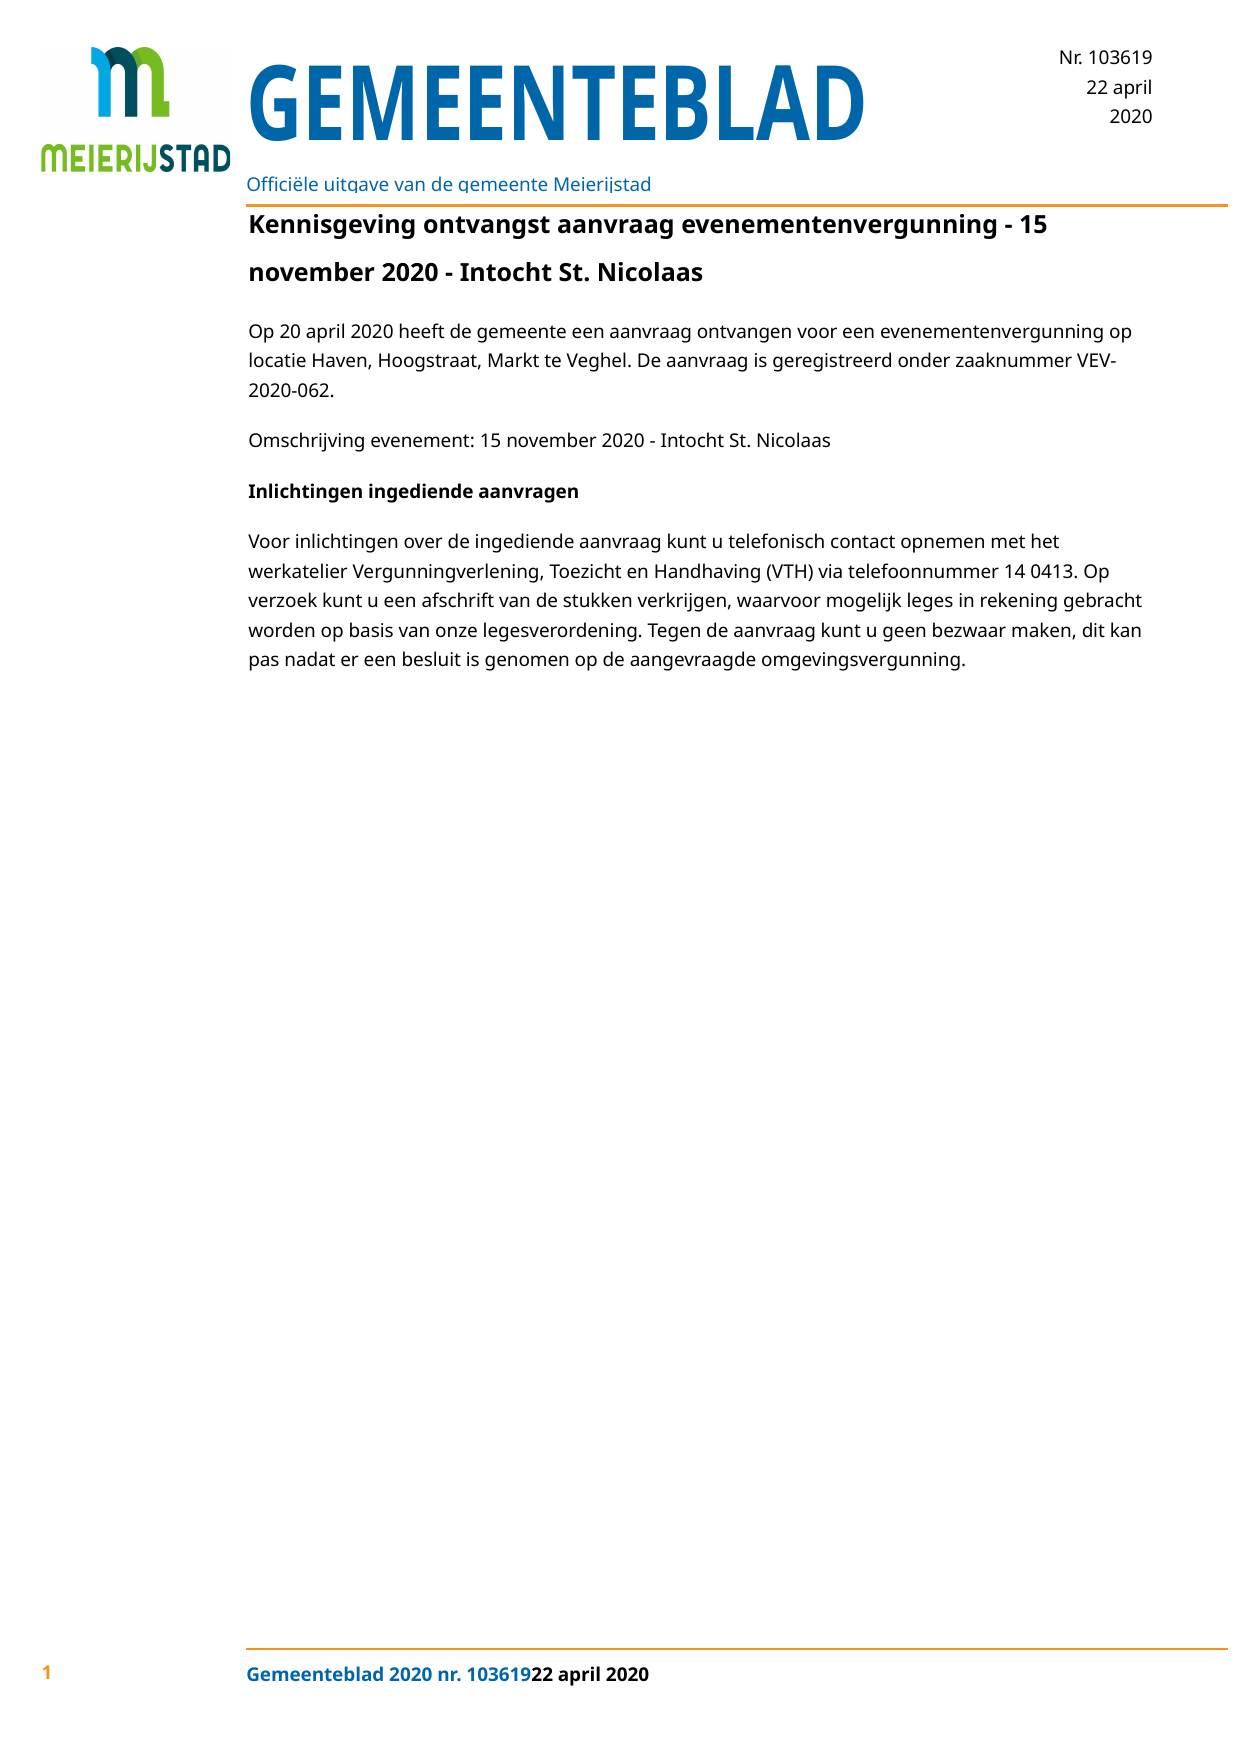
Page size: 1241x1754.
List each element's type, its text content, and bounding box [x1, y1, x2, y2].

picture [41, 47, 231, 172]
text Voor inlichtingen over de ingediende aanvraag kunt u telefonisch contact opnemen met het werkatelier Vergunningverlening, Toezicht en Handhaving (VTH) via telefoonnummer 14 0413. Op verzoek kunt u een afschrift van de stukken verkrijgen, waarvoor mogelijk leges in rekening gebracht worden op basis van onze legesverordening. Tegen de aanvraag kunt u geen bezwaar maken, dit kan pas nadat er een besluit is genomen op de aangevraagde omgevingsvergunning. [248, 528, 1152, 672]
text Op 20 april 2020 heeft de gemeente een aanvraag ontvangen voor een evenementenvergunning op locatie Haven, Hoogstraat, Markt te Veghel. De aanvraag is geregistreerd onder zaaknummer VEV-2020-062. [248, 318, 1152, 403]
text Inlichtingen ingediende aanvragen [248, 478, 1152, 504]
text Omschrijving evenement: 15 november 2020 - Intocht St. Nicolaas [248, 427, 1152, 453]
text Kennisgeving ontvangst aanvraag evenementenvergunning - 15 november 2020 - Intocht St. Nicolaas [248, 207, 1152, 288]
